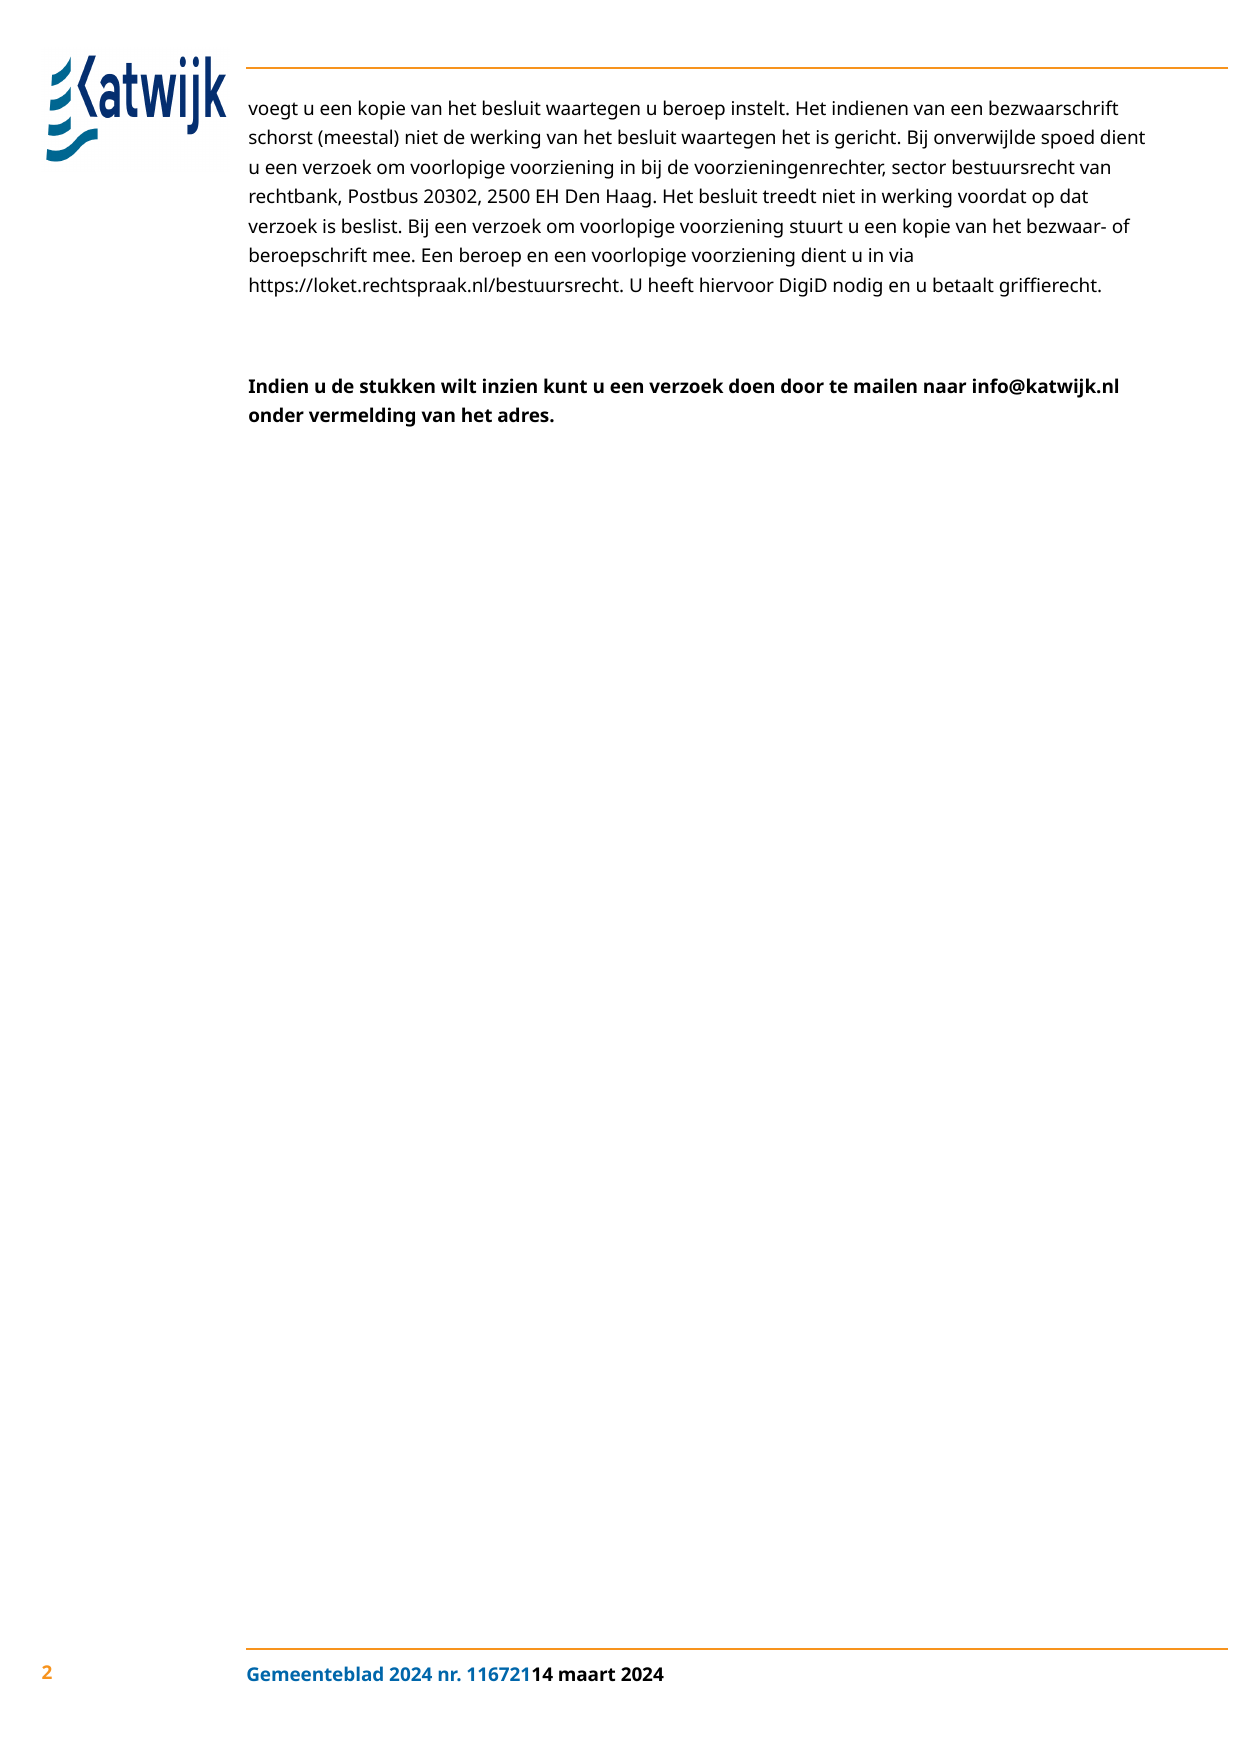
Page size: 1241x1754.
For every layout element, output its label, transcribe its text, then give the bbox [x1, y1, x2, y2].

text Indien u de stukken wilt inzien kunt u een verzoek doen door te mailen naar info@katwijk.nl onder vermelding van het adres. [248, 373, 1152, 428]
text voegt u een kopie van het besluit waartegen u beroep instelt. Het indienen van een bezwaarschrift schorst (meestal) niet de werking van het besluit waartegen het is gericht. Bij onverwijlde spoed dient u een verzoek om voorlopige voorziening in bij de voorzieningenrechter, sector bestuursrecht van rechtbank, Postbus 20302, 2500 EH Den Haag. Het besluit treedt niet in werking voordat op dat verzoek is beslist. Bij een verzoek om voorlopige voorziening stuurt u een kopie van het bezwaar- of beroepschrift mee. Een beroep en een voorlopige voorziening dient u in via https://loket.rechtspraak.nl/bestuursrecht. U heeft hiervoor DigiD nodig en u betaalt griffierecht. [248, 95, 1152, 298]
picture [41, 47, 231, 172]
